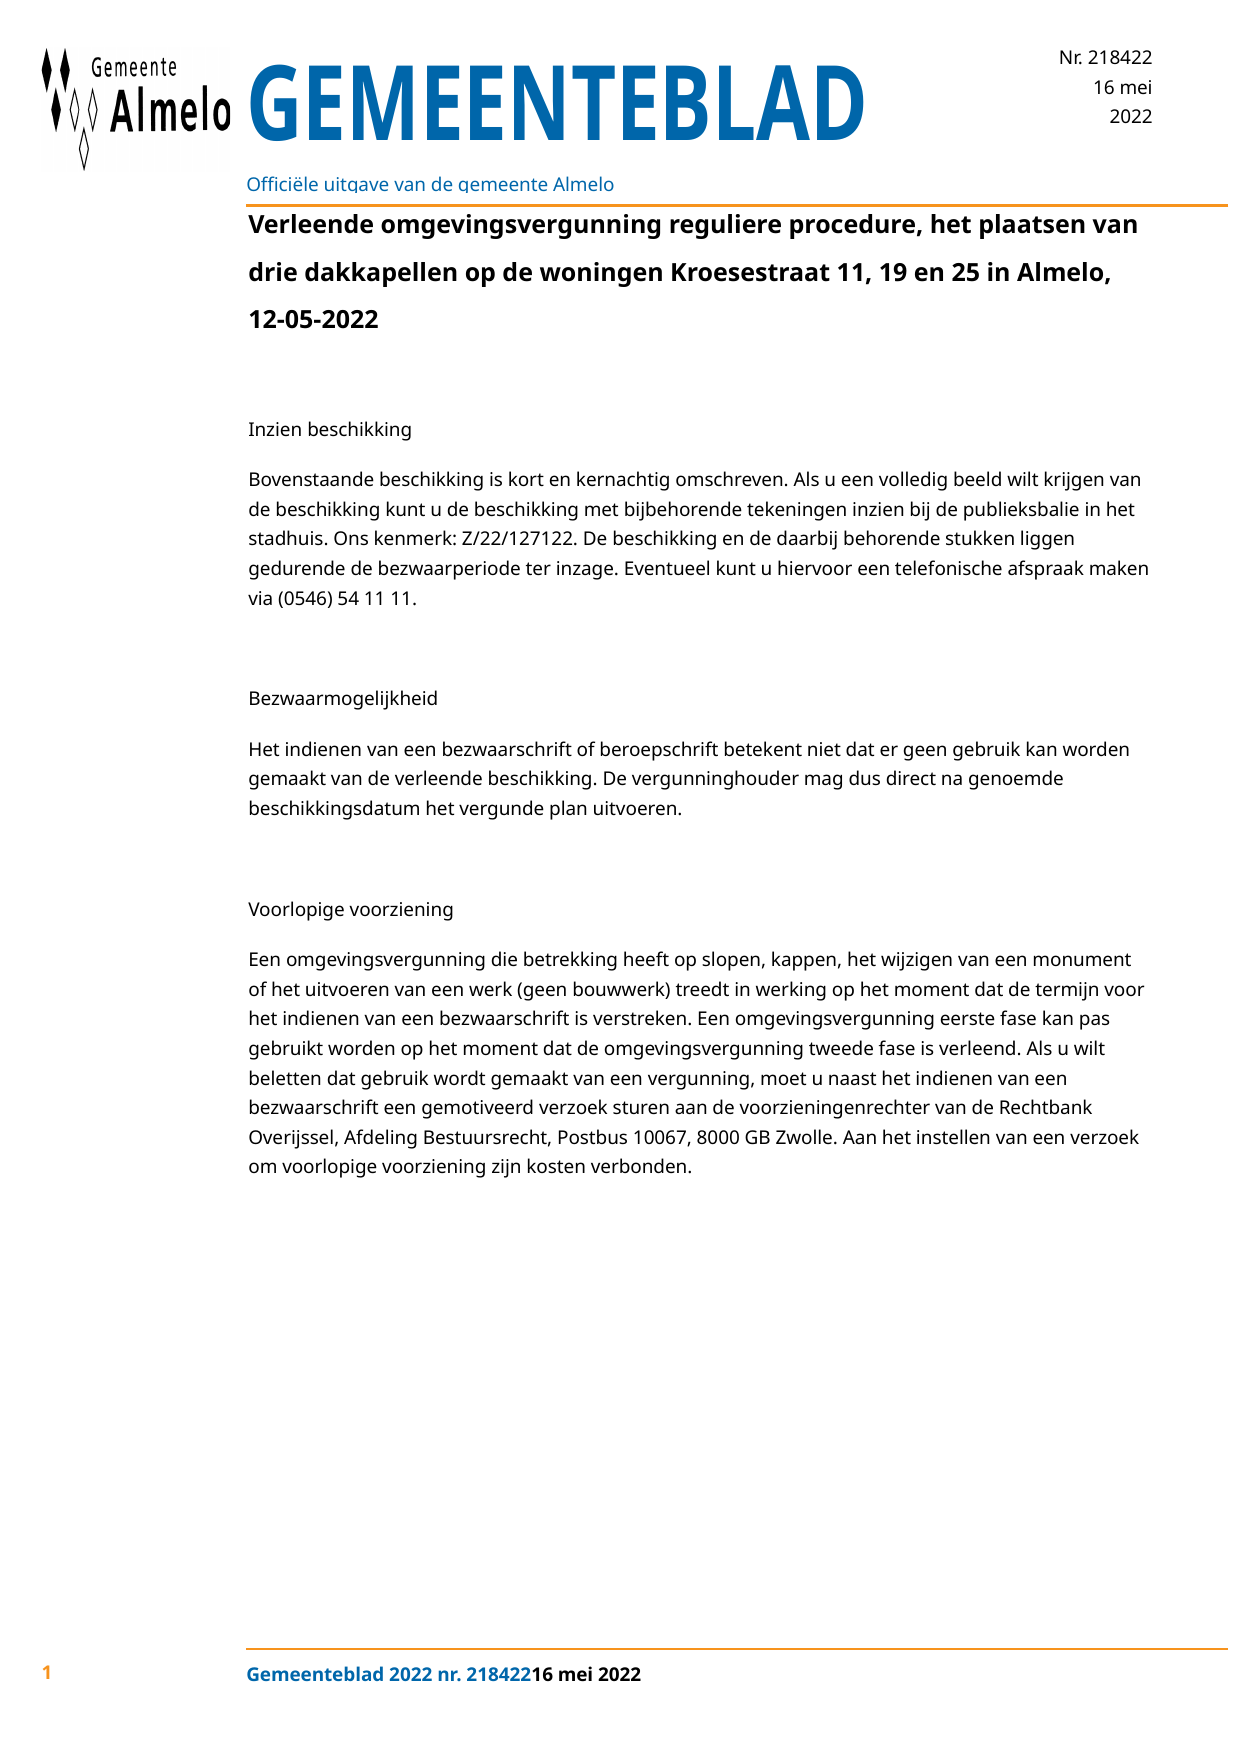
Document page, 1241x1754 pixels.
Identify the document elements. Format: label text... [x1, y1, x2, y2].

text Inzien beschikking [248, 416, 1152, 442]
text Verleende omgevingsvergunning reguliere procedure, het plaatsen van drie dakkapellen op de woningen Kroesestraat 11, 19 en 25 in Almelo, 12-05-2022 [248, 207, 1152, 336]
picture [41, 47, 231, 172]
text Voorlopige voorziening [248, 896, 1152, 922]
text Het indienen van een bezwaarschrift of beroepschrift betekent niet dat er geen gebruik kan worden gemaakt van de verleende beschikking. De vergunninghouder mag dus direct na genoemde beschikkingsdatum het vergunde plan uitvoeren. [248, 736, 1152, 821]
text Een omgevingsvergunning die betrekking heeft op slopen, kappen, het wijzigen van een monument of het uitvoeren van een werk (geen bouwwerk) treedt in werking op het moment dat de termijn voor het indienen van een bezwaarschrift is verstreken. Een omgevingsvergunning eerste fase kan pas gebruikt worden op het moment dat de omgevingsvergunning tweede fase is verleend. Als u wilt beletten dat gebruik wordt gemaakt van een vergunning, moet u naast het indienen van een bezwaarschrift een gemotiveerd verzoek sturen aan de voorzieningenrechter van de Rechtbank Overijssel, Afdeling Bestuursrecht, Postbus 10067, 8000 GB Zwolle. Aan het instellen van een verzoek om voorlopige voorziening zijn kosten verbonden. [248, 946, 1152, 1179]
text Bovenstaande beschikking is kort en kernachtig omschreven. Als u een volledig beeld wilt krijgen van de beschikking kunt u de beschikking met bijbehorende tekeningen inzien bij de publieksbalie in het stadhuis. Ons kenmerk: Z/22/127122. De beschikking en de daarbij behorende stukken liggen gedurende de bezwaarperiode ter inzage. Eventueel kunt u hiervoor een telefonische afspraak maken via (0546) 54 11 11. [248, 466, 1152, 610]
text Bezwaarmogelijkheid [248, 686, 1152, 711]
